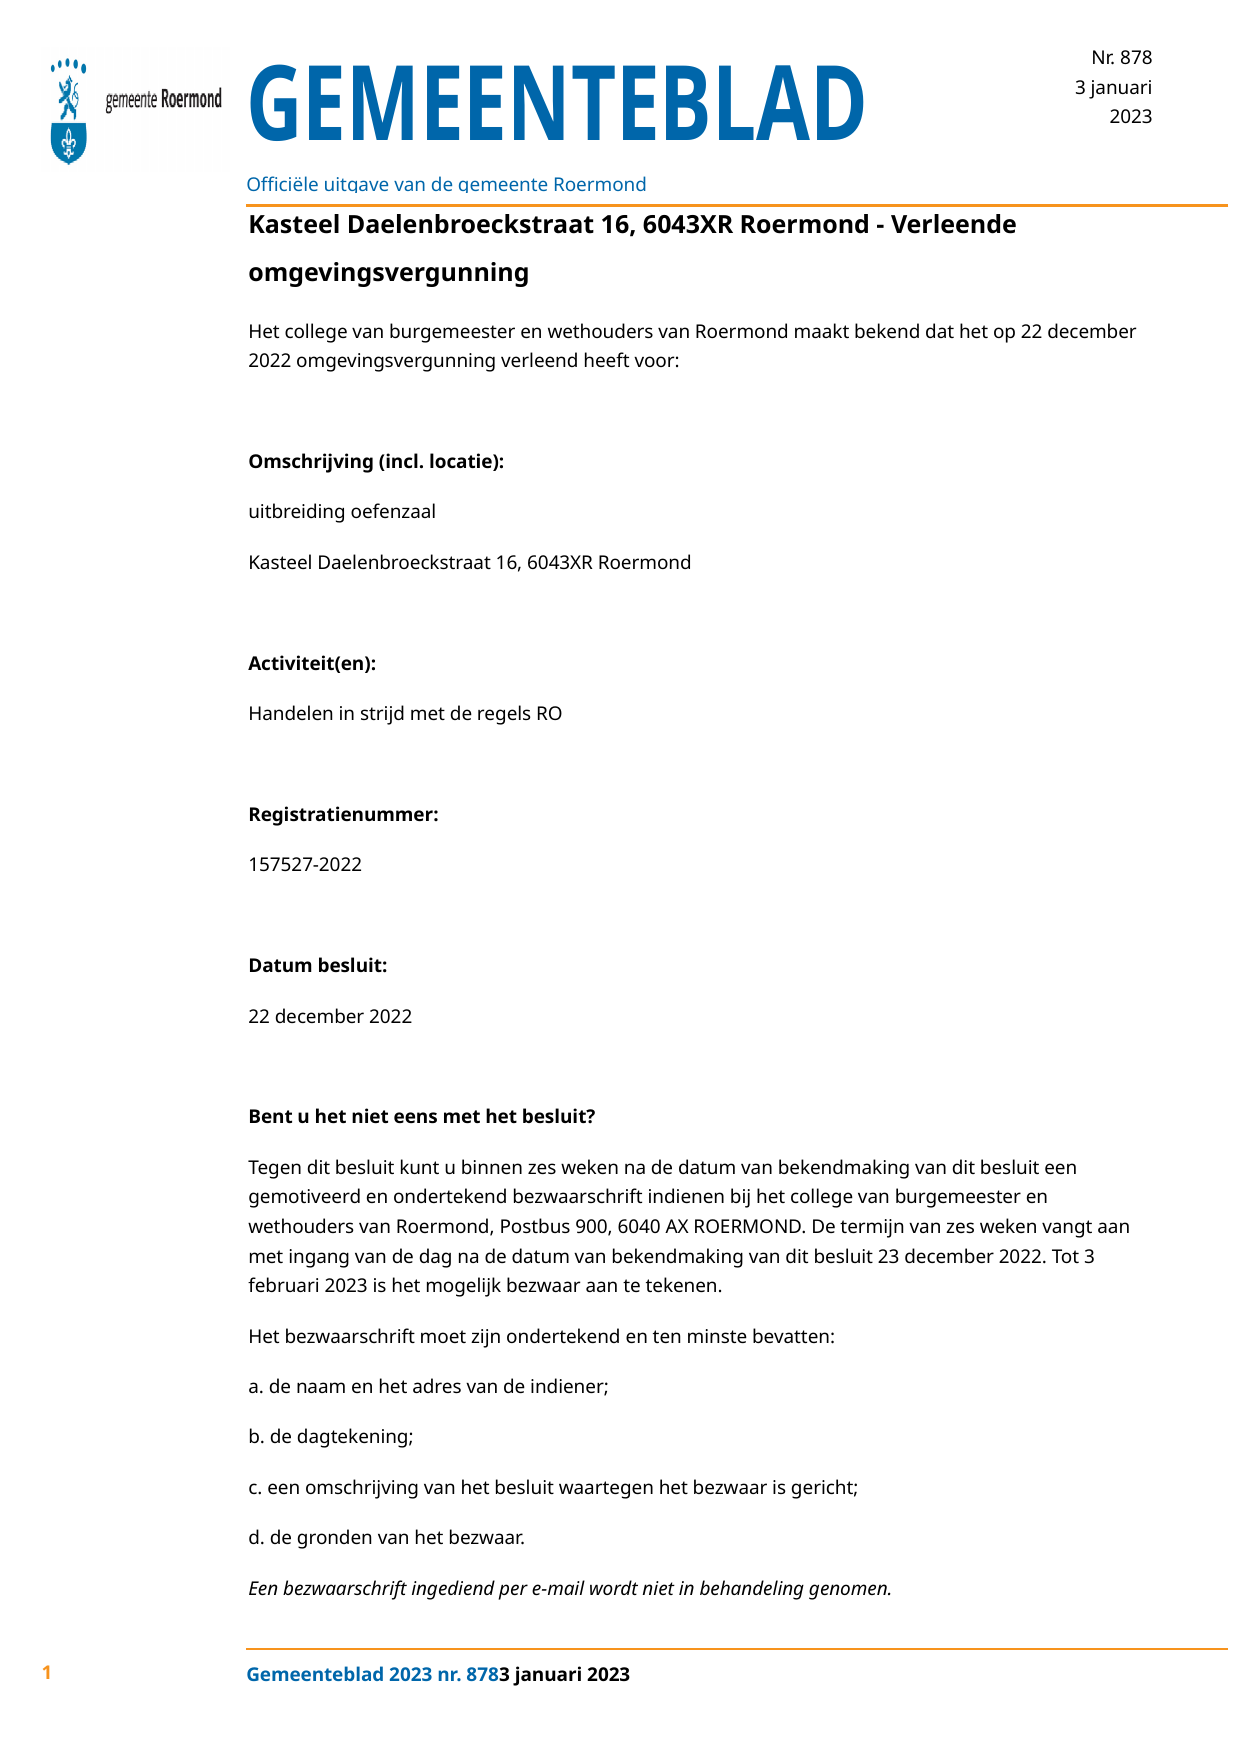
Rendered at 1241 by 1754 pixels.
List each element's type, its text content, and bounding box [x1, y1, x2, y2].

text Tegen dit besluit kunt u binnen zes weken na de datum van bekendmaking van dit besluit een gemotiveerd en ondertekend bezwaarschrift indienen bij het college van burgemeester en wethouders van Roermond, Postbus 900, 6040 AX ROERMOND. De termijn van zes weken vangt aan met ingang van de dag na de datum van bekendmaking van dit besluit 23 december 2022. Tot 3 februari 2023 is het mogelijk bezwaar aan te tekenen. [248, 1154, 1152, 1298]
text Activiteit(en): [248, 650, 1152, 676]
picture [41, 47, 231, 172]
text uitbreiding oefenzaal [248, 499, 1152, 524]
text 22 december 2022 [248, 1003, 1152, 1029]
text b. de dagtekening; [248, 1424, 1152, 1449]
text Het college van burgemeester en wethouders van Roermond maakt bekend dat het op 22 december 2022 omgevingsvergunning verleend heeft voor: [248, 318, 1152, 373]
text Kasteel Daelenbroeckstraat 16, 6043XR Roermond - Verleende omgevingsvergunning [248, 207, 1152, 288]
text Handelen in strijd met de regels RO [248, 700, 1152, 726]
text Bent u het niet eens met het besluit? [248, 1104, 1152, 1129]
text d. de gronden van het bezwaar. [248, 1524, 1152, 1550]
text Een bezwaarschrift ingediend per e-mail wordt niet in behandeling genomen. [248, 1575, 1152, 1601]
text c. een omschrijving van het besluit waartegen het bezwaar is gericht; [248, 1474, 1152, 1500]
text Omschrijving (incl. locatie): [248, 448, 1152, 474]
text Datum besluit: [248, 952, 1152, 978]
text 157527-2022 [248, 852, 1152, 877]
text Kasteel Daelenbroeckstraat 16, 6043XR Roermond [248, 549, 1152, 575]
text Registratienummer: [248, 801, 1152, 827]
text a. de naam en het adres van de indiener; [248, 1373, 1152, 1399]
text Het bezwaarschrift moet zijn ondertekend en ten minste bevatten: [248, 1323, 1152, 1349]
